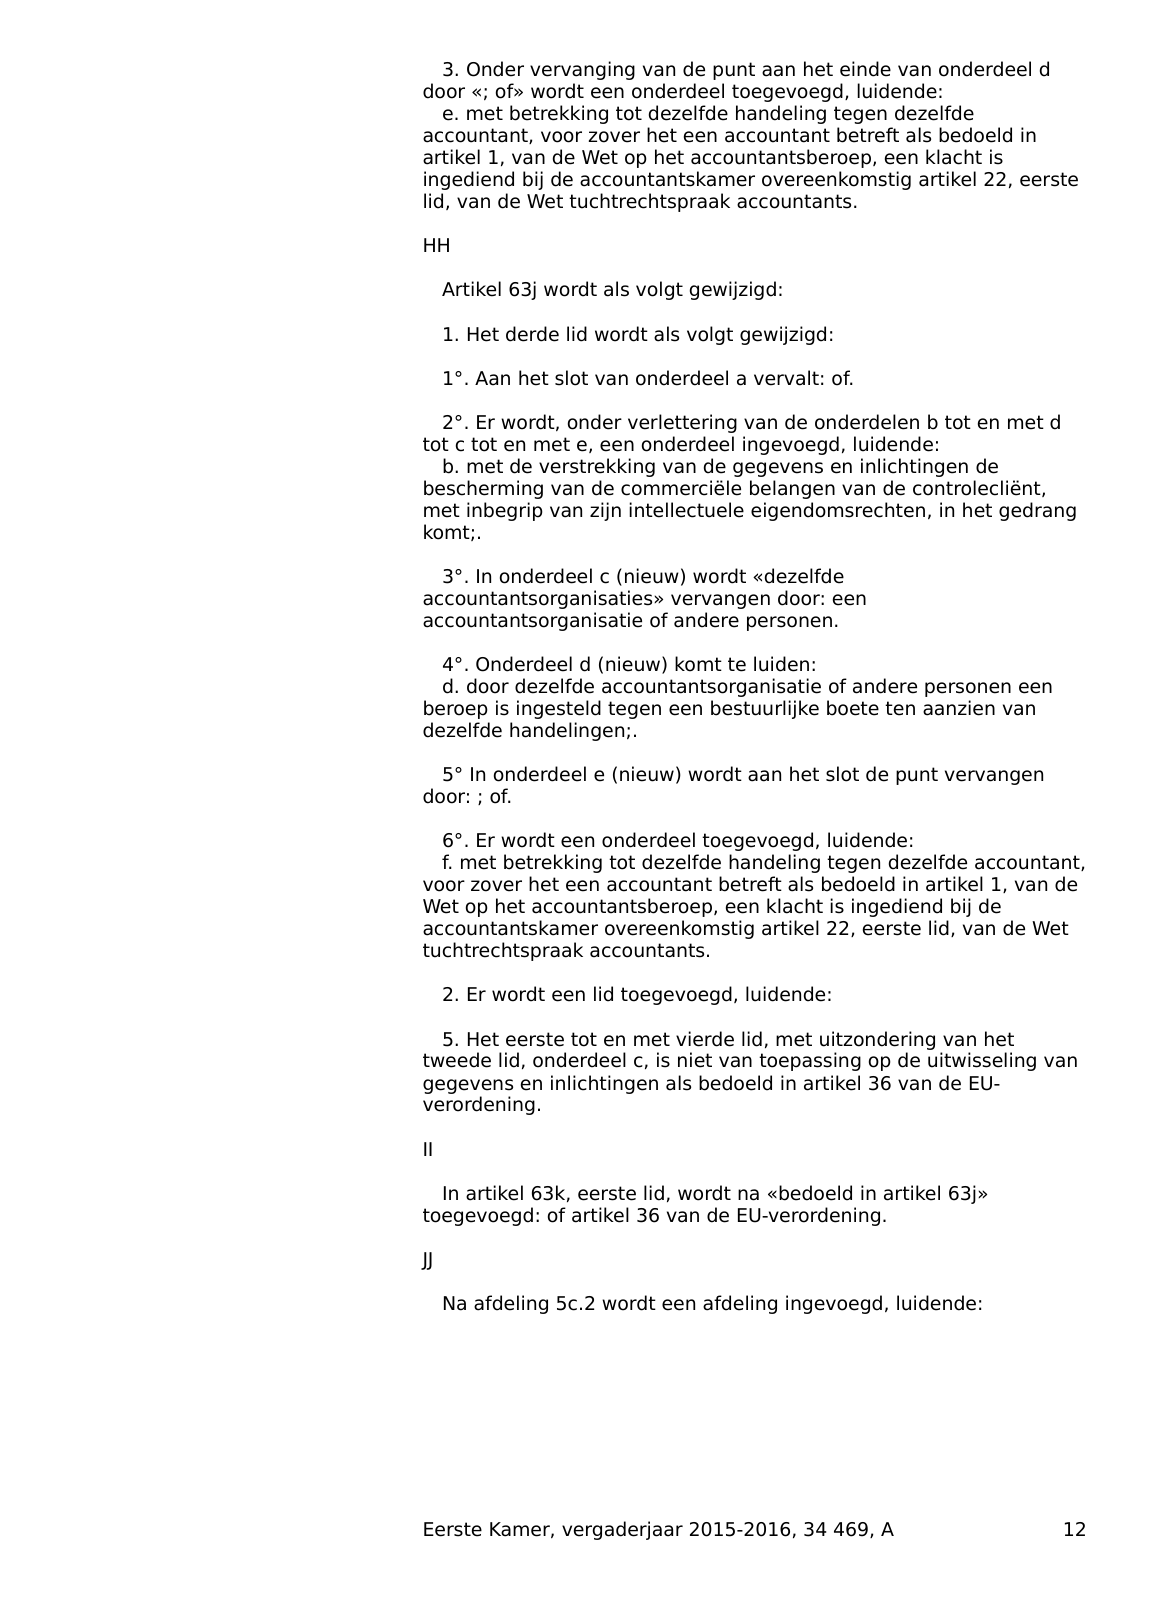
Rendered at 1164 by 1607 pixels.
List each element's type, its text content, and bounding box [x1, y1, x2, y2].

text 5. Het eerste tot en met vierde lid, met uitzondering van het tweede lid, onderdeel c, is niet van toepassing op de uitwisseling van gegevens en inlichtingen als bedoeld in artikel 36 van de EU-verordening. [422, 1028, 1087, 1116]
text 1°. Aan het slot van onderdeel a vervalt: of. [422, 368, 1087, 389]
text e. met betrekking tot dezelfde handeling tegen dezelfde accountant, voor zover het een accountant betreft als bedoeld in artikel 1, van de Wet op het accountantsberoep, een klacht is ingediend bij de accountantskamer overeenkomstig artikel 22, eerste lid, van de Wet tuchtrechtspraak accountants. [422, 103, 1087, 213]
text Na afdeling 5c.2 wordt een afdeling ingevoegd, luidende: [422, 1293, 1087, 1315]
text II [422, 1138, 1087, 1161]
text 3°. In onderdeel c (nieuw) wordt «dezelfde accountantsorganisaties» vervangen door: een accountantsorganisatie of andere personen. [422, 566, 1087, 632]
text 2. Er wordt een lid toegevoegd, luidende: [422, 984, 1087, 1006]
text 5° In onderdeel e (nieuw) wordt aan het slot de punt vervangen door: ; of. [422, 764, 1087, 808]
text 4°. Onderdeel d (nieuw) komt te luiden: [422, 654, 1087, 676]
text Artikel 63j wordt als volgt gewijzigd: [422, 279, 1087, 301]
text f. met betrekking tot dezelfde handeling tegen dezelfde accountant, voor zover het een accountant betreft als bedoeld in artikel 1, van de Wet op het accountantsberoep, een klacht is ingediend bij de accountantskamer overeenkomstig artikel 22, eerste lid, van de Wet tuchtrechtspraak accountants. [422, 852, 1087, 962]
text b. met de verstrekking van de gegevens en inlichtingen de bescherming van de commerciële belangen van de controlecliënt, met inbegrip van zijn intellectuele eigendomsrechten, in het gedrang komt;. [422, 456, 1087, 544]
text JJ [422, 1249, 1087, 1271]
text 3. Onder vervanging van de punt aan het einde van onderdeel d door «; of» wordt een onderdeel toegevoegd, luidende: [422, 59, 1087, 103]
text 6°. Er wordt een onderdeel toegevoegd, luidende: [422, 830, 1087, 852]
text In artikel 63k, eerste lid, wordt na «bedoeld in artikel 63j» toegevoegd: of artikel 36 van de EU-verordening. [422, 1183, 1087, 1227]
text d. door dezelfde accountantsorganisatie of andere personen een beroep is ingesteld tegen een bestuurlijke boete ten aanzien van dezelfde handelingen;. [422, 676, 1087, 742]
text 2°. Er wordt, onder verlettering van de onderdelen b tot en met d tot c tot en met e, een onderdeel ingevoegd, luidende: [422, 412, 1087, 456]
text HH [422, 235, 1087, 257]
text 1. Het derde lid wordt als volgt gewijzigd: [422, 323, 1087, 345]
